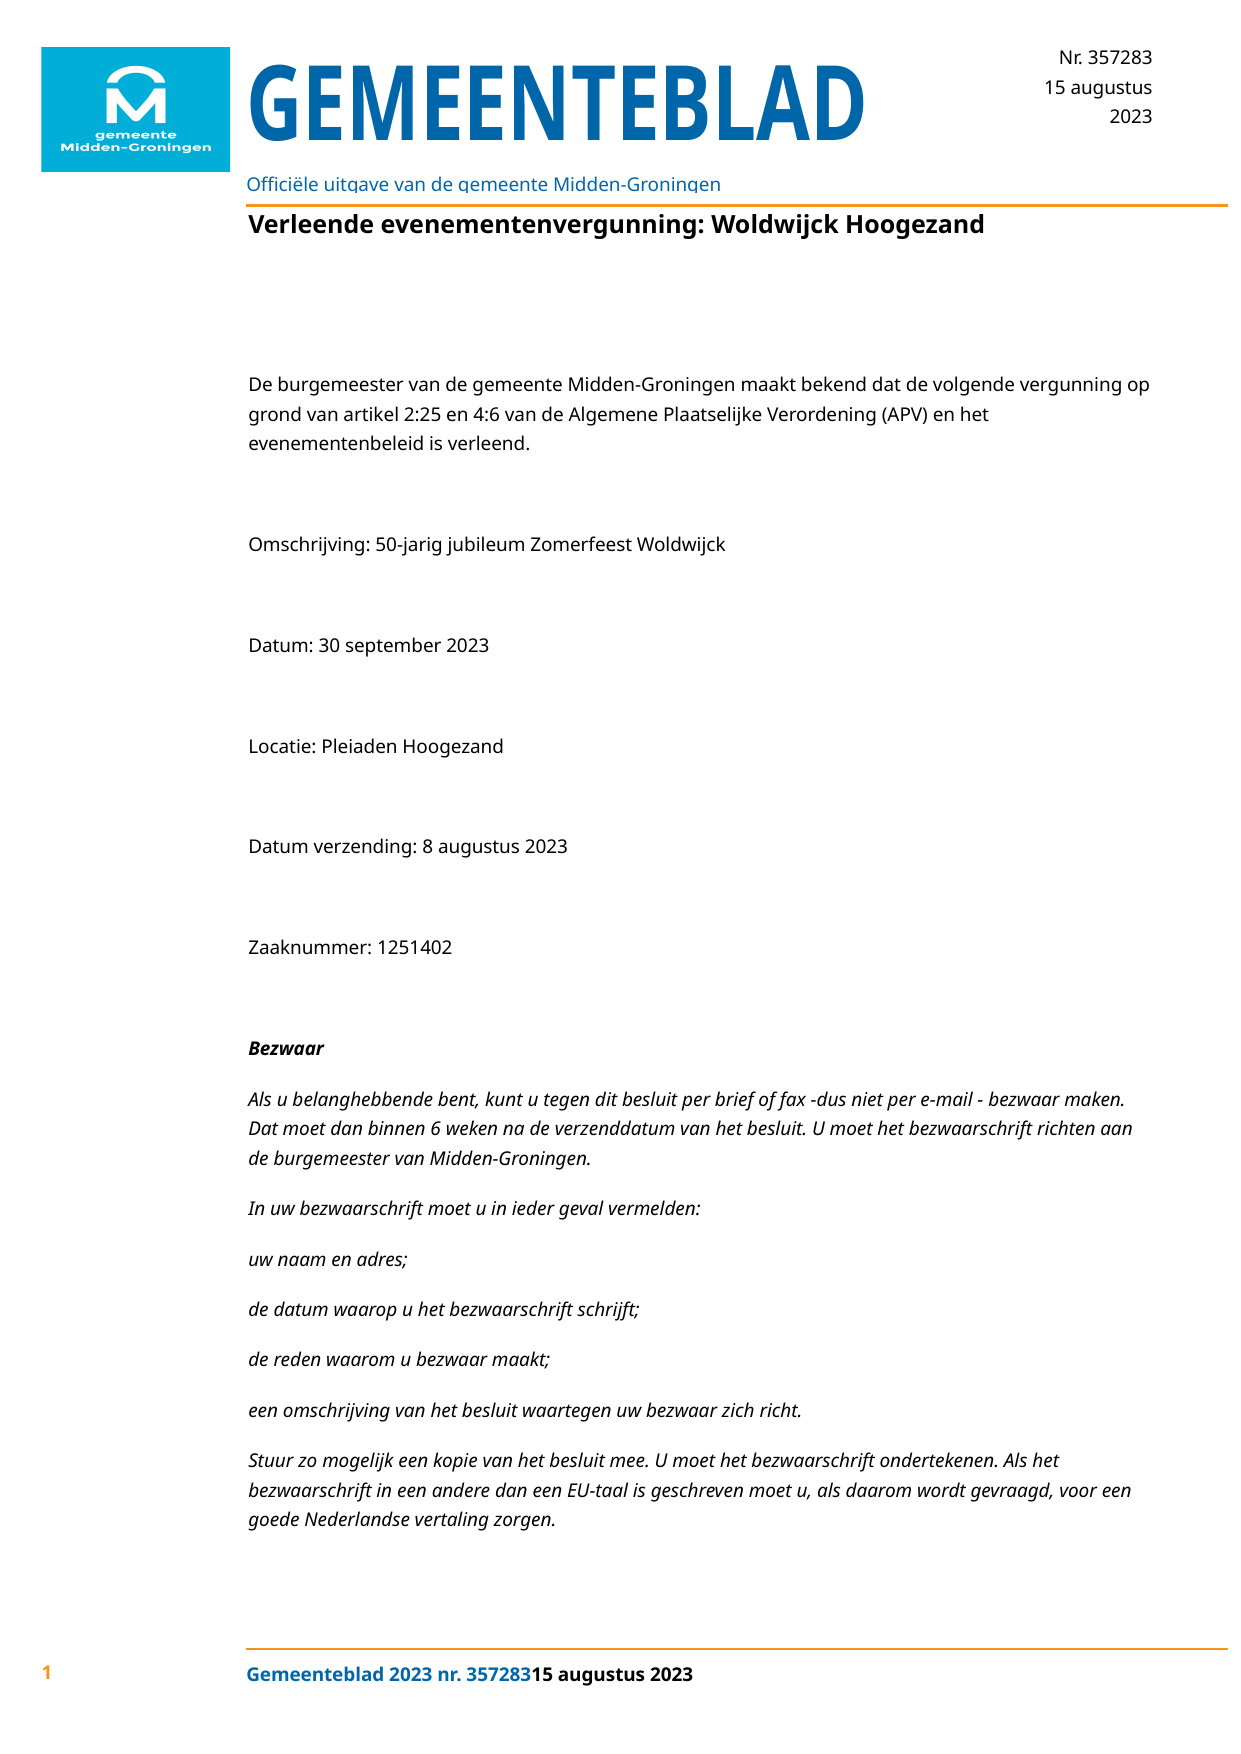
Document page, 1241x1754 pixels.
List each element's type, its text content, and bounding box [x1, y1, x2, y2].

text Zaaknummer: 1251402 [248, 934, 1152, 960]
picture [107, 89, 165, 122]
text Omschrijving: 50-jarig jubileum Zomerfeest Woldwijck [248, 531, 1152, 557]
picture [108, 66, 164, 82]
text De burgemeester van de gemeente Midden-Groningen maakt bekend dat de volgende vergunning op grond van artikel 2:25 en 4:6 van de Algemene Plaatselijke Verordening (APV) en het evenementenbeleid is verleend. [248, 371, 1152, 456]
text de reden waarom u bezwaar maakt; [248, 1347, 1152, 1372]
text de datum waarop u het bezwaarschrift schrijft; [248, 1296, 1152, 1322]
text Bezwaar [248, 1035, 1152, 1061]
text Stuur zo mogelijk een kopie van het besluit mee. U moet het bezwaarschrift ondertekenen. Als het bezwaarschrift in een andere dan een EU-taal is geschreven moet u, als daarom wordt gevraagd, voor een goede Nederlandse vertaling zorgen. [248, 1447, 1152, 1532]
text Locatie: Pleiaden Hoogezand [248, 733, 1152, 758]
text Datum: 30 september 2023 [248, 632, 1152, 658]
text Datum verzending: 8 augustus 2023 [248, 834, 1152, 859]
text In uw bezwaarschrift moet u in ieder geval vermelden: [248, 1195, 1152, 1221]
text een omschrijving van het besluit waartegen uw bezwaar zich richt. [248, 1397, 1152, 1423]
text uw naam en adres; [248, 1246, 1152, 1271]
text Als u belanghebbende bent, kunt u tegen dit besluit per brief of fax -dus niet per e-mail - bezwaar maken. Dat moet dan binnen 6 weken na de verzenddatum van het besluit. U moet het bezwaarschrift richten aan de burgemeester van Midden-Groningen. [248, 1086, 1152, 1171]
text Verleende evenementenvergunning: Woldwijck Hoogezand [248, 207, 1152, 241]
picture [184, 146, 190, 153]
